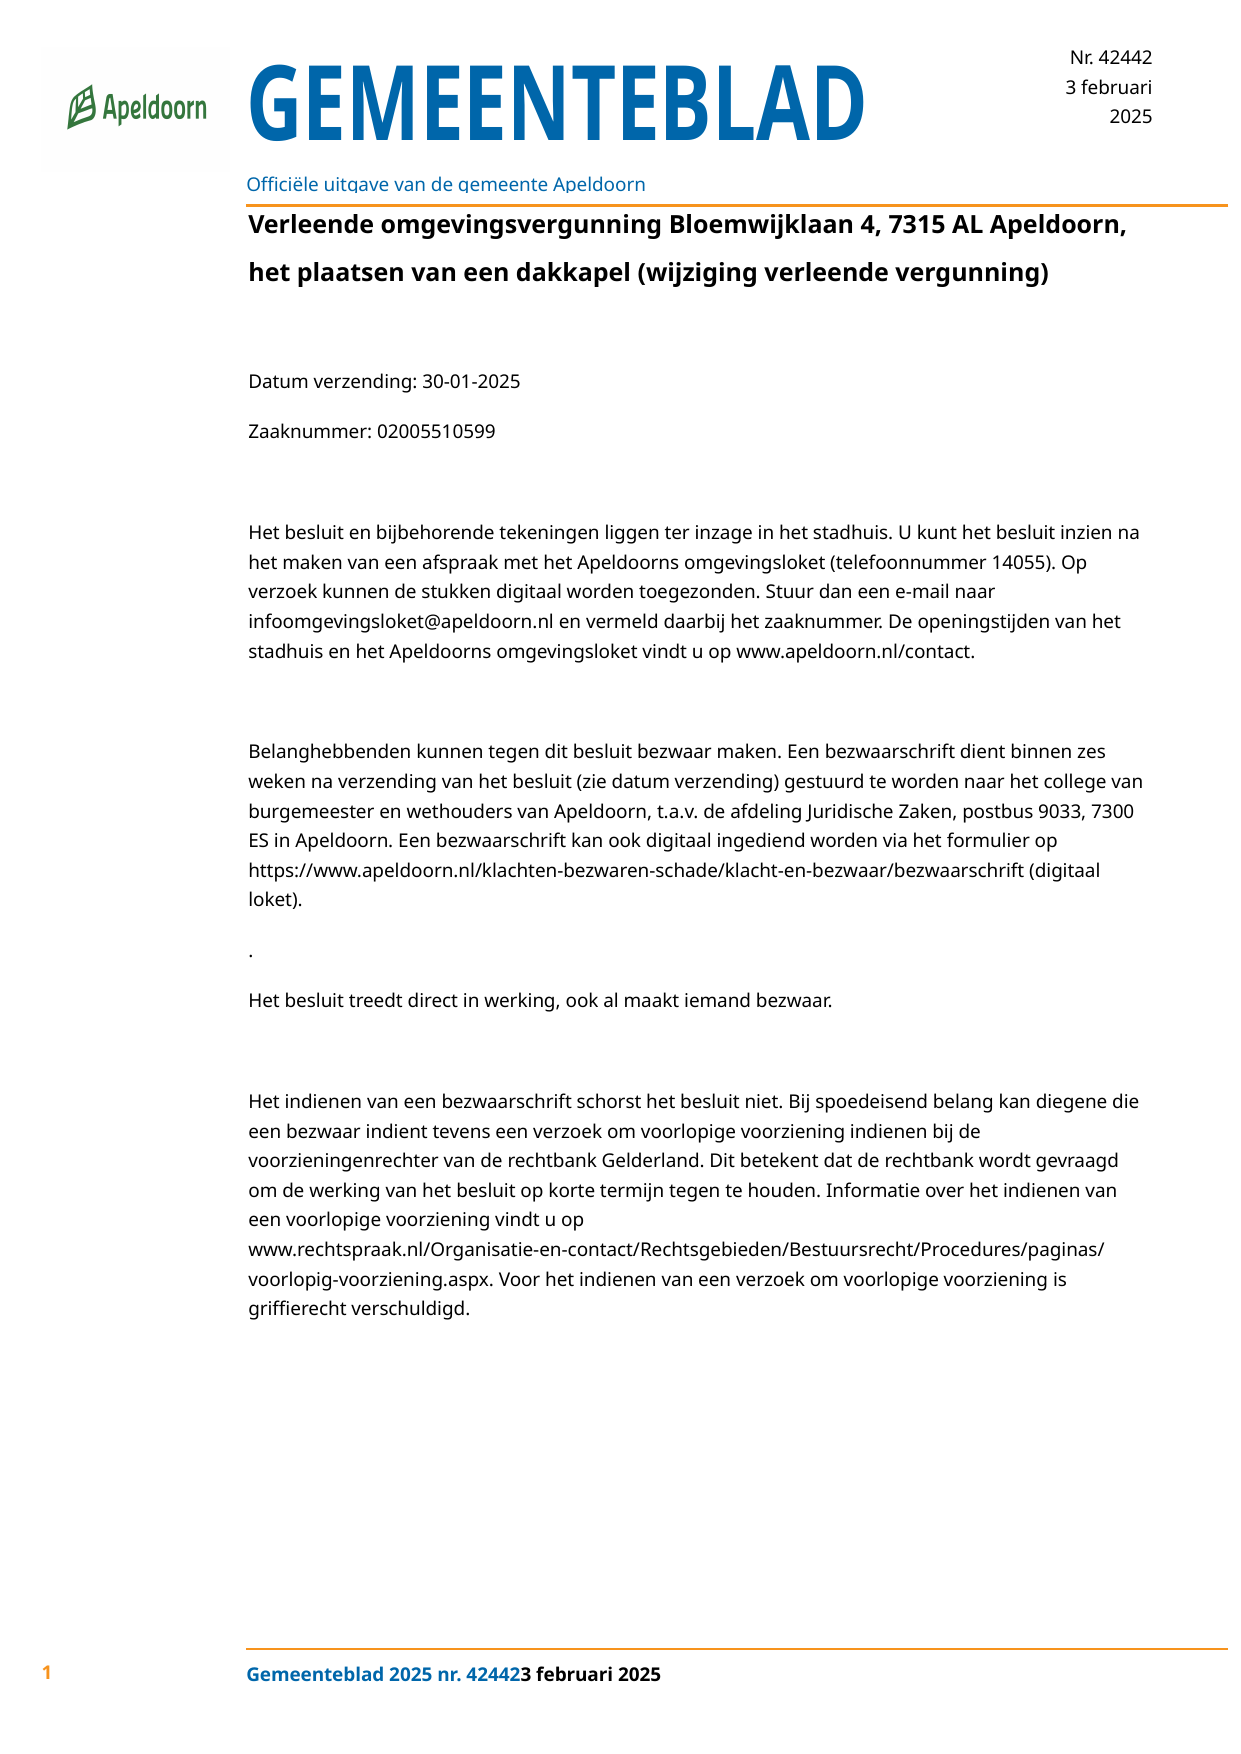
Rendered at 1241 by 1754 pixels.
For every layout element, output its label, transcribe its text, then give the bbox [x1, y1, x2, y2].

picture [41, 47, 231, 172]
text . [248, 937, 1152, 963]
text Belanghebbenden kunnen tegen dit besluit bezwaar maken. Een bezwaarschrift dient binnen zes weken na verzending van het besluit (zie datum verzending) gestuurd te worden naar het college van burgemeester en wethouders van Apeldoorn, t.a.v. de afdeling Juridische Zaken, postbus 9033, 7300 ES in Apeldoorn. Een bezwaarschrift kan ook digitaal ingediend worden via het formulier op https://www.apeldoorn.nl/klachten-bezwaren-schade/klacht-en-bezwaar/bezwaarschrift (digitaal loket). [248, 739, 1152, 912]
text Zaaknummer: 02005510599 [248, 419, 1152, 444]
text Verleende omgevingsvergunning Bloemwijklaan 4, 7315 AL Apeldoorn, het plaatsen van een dakkapel (wijziging verleende vergunning) [248, 207, 1152, 288]
text Het indienen van een bezwaarschrift schorst het besluit niet. Bij spoedeisend belang kan diegene die een bezwaar indient tevens een verzoek om voorlopige voorziening indienen bij de voorzieningenrechter van de rechtbank Gelderland. Dit betekent dat de rechtbank wordt gevraagd om de werking van het besluit op korte termijn tegen te houden. Informatie over het indienen van een voorlopige voorziening vindt u op www.rechtspraak.nl/Organisatie-en-contact/Rechtsgebieden/Bestuursrecht/Procedures/paginas/voorlopig-voorziening.aspx. Voor het indienen van een verzoek om voorlopige voorziening is griffierecht verschuldigd. [248, 1088, 1152, 1321]
text Het besluit treedt direct in werking, ook al maakt iemand bezwaar. [248, 987, 1152, 1013]
text Datum verzending: 30-01-2025 [248, 368, 1152, 394]
text Het besluit en bijbehorende tekeningen liggen ter inzage in het stadhuis. U kunt het besluit inzien na het maken van een afspraak met het Apeldoorns omgevingsloket (telefoonnummer 14055). Op verzoek kunnen de stukken digitaal worden toegezonden. Stuur dan een e-mail naar infoomgevingsloket@apeldoorn.nl en vermeld daarbij het zaaknummer. De openingstijden van het stadhuis en het Apeldoorns omgevingsloket vindt u op www.apeldoorn.nl/contact. [248, 519, 1152, 664]
